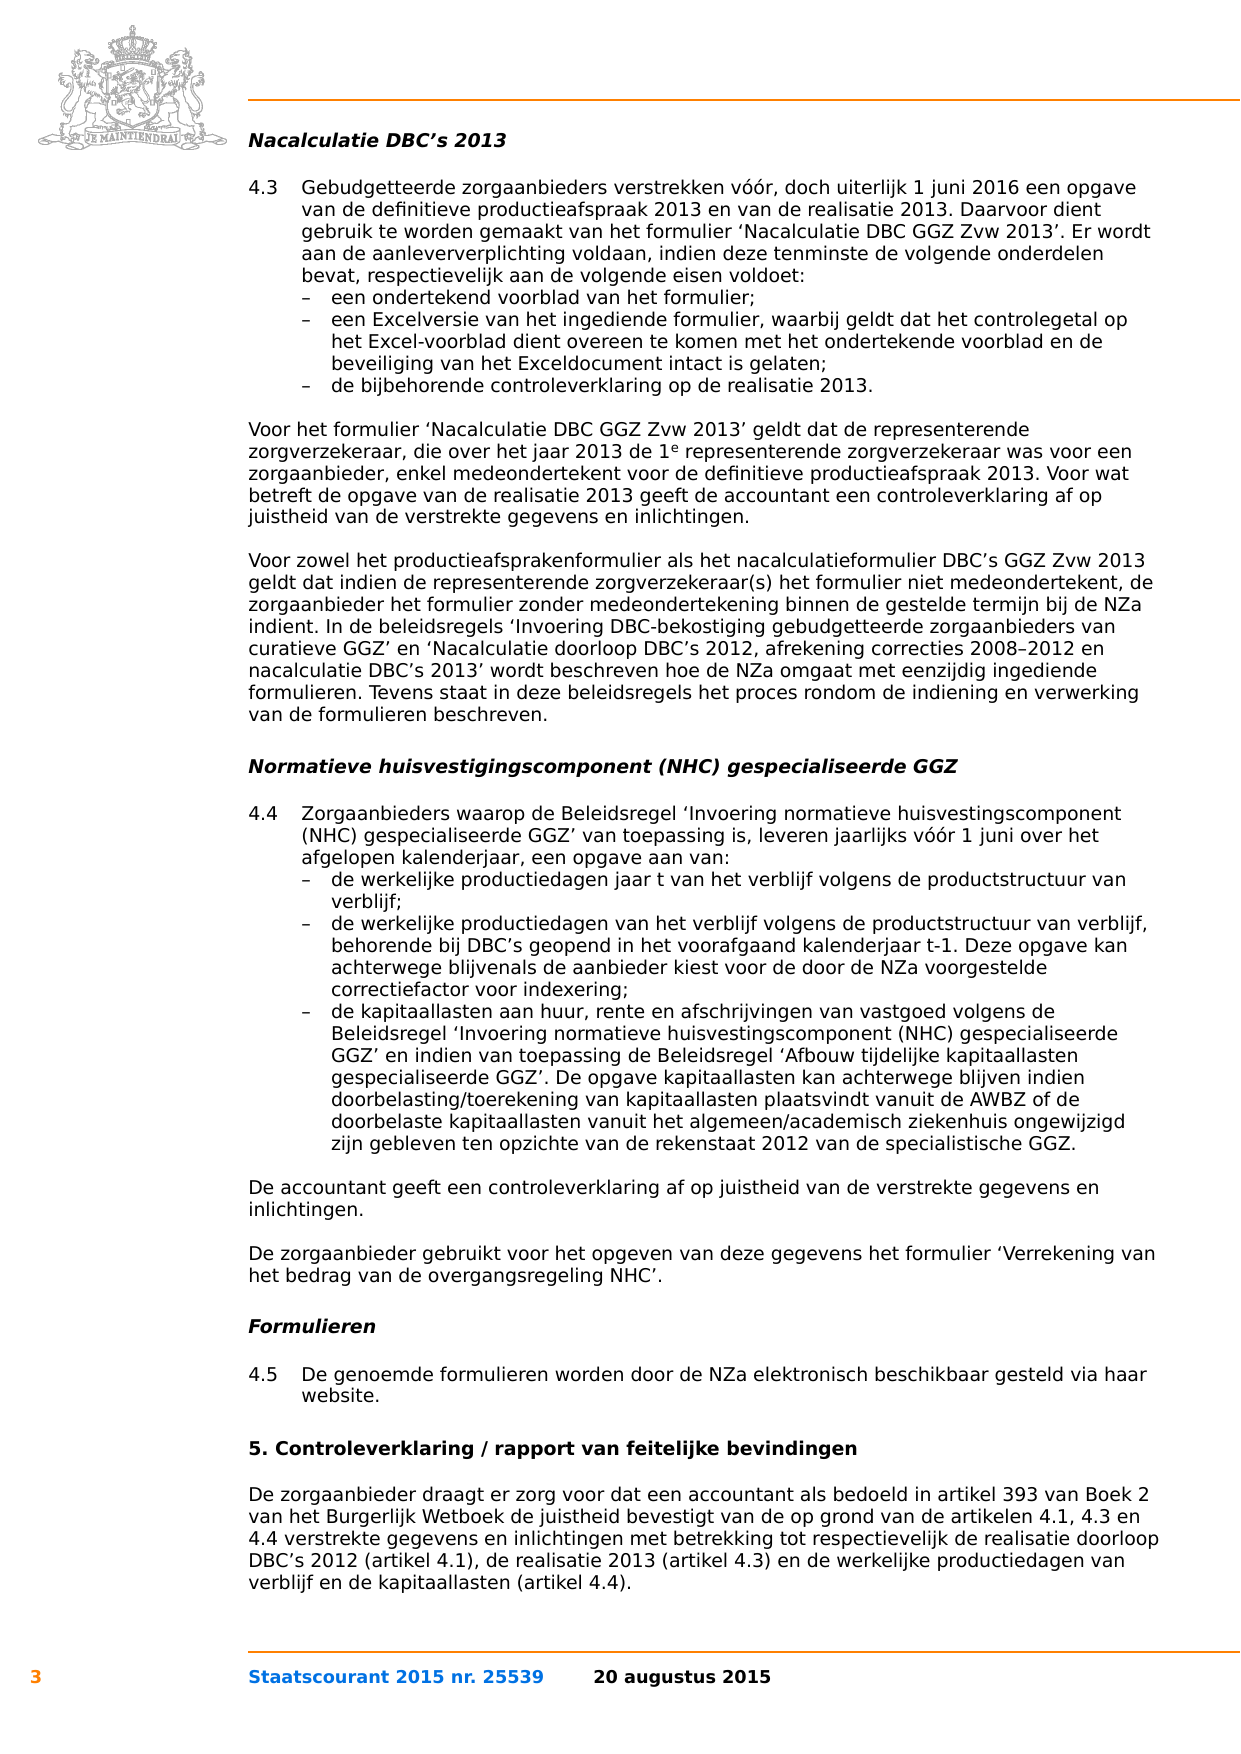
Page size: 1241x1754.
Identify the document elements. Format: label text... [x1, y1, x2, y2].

text 4.5 De genoemde formulieren worden door de NZa elektronisch beschikbaar gesteld via haar website. [248, 1363, 1163, 1407]
text – de werkelijke productiedagen van het verblijf volgens de productstructuur van verblijf, behorende bij DBC’s geopend in het voorafgaand kalenderjaar t-1. Deze opgave kan achterwege blijvenals de aanbieder kiest voor de door de NZa voorgestelde correctiefactor voor indexering; [301, 913, 1163, 1001]
text – de werkelijke productiedagen jaar t van het verblijf volgens de productstructuur van verblijf; [301, 869, 1163, 913]
text Voor het formulier ‘Nacalculatie DBC GGZ Zvw 2013’ geldt dat de representerende zorgverzekeraar, die over het jaar 2013 de 1e representerende zorgverzekeraar was voor een zorgaanbieder, enkel medeondertekent voor de definitieve productieafspraak 2013. Voor wat betreft de opgave van de realisatie 2013 geeft de accountant een controleverklaring af op juistheid van de verstrekte gegevens en inlichtingen. [248, 418, 1163, 528]
picture [38, 25, 227, 150]
text Voor zowel het productieafsprakenformulier als het nacalculatieformulier DBC’s GGZ Zvw 2013 geldt dat indien de representerende zorgverzekeraar(s) het formulier niet medeondertekent, de zorgaanbieder het formulier zonder medeondertekening binnen de gestelde termijn bij de NZa indient. In de beleidsregels ‘Invoering DBC-bekostiging gebudgetteerde zorgaanbieders van curatieve GGZ’ en ‘Nacalculatie doorloop DBC’s 2012, afrekening correcties 2008–2012 en nacalculatie DBC’s 2013’ wordt beschreven hoe de NZa omgaat met eenzijdig ingediende formulieren. Tevens staat in deze beleidsregels het proces rondom de indiening en verwerking van de formulieren beschreven. [248, 550, 1163, 726]
text – een ondertekend voorblad van het formulier; [301, 287, 1163, 309]
text – een Excelversie van het ingediende formulier, waarbij geldt dat het controlegetal op het Excel-voorblad dient overeen te komen met het ondertekende voorblad en de beveiliging van het Exceldocument intact is gelaten; [301, 309, 1163, 375]
text – de kapitaallasten aan huur, rente en afschrijvingen van vastgoed volgens de Beleidsregel ‘Invoering normatieve huisvestingscomponent (NHC) gespecialiseerde GGZ’ en indien van toepassing de Beleidsregel ‘Afbouw tijdelijke kapitaallasten gespecialiseerde GGZ’. De opgave kapitaallasten kan achterwege blijven indien doorbelasting/toerekening van kapitaallasten plaatsvindt vanuit de AWBZ of de doorbelaste kapitaallasten vanuit het algemeen/academisch ziekenhuis ongewijzigd zijn gebleven ten opzichte van de rekenstaat 2012 van de specialistische GGZ. [301, 1001, 1163, 1155]
text – de bijbehorende controleverklaring op de realisatie 2013. [301, 375, 1163, 397]
text 4.3 Gebudgetteerde zorgaanbieders verstrekken vóór, doch uiterlijk 1 juni 2016 een opgave van de definitieve productieafspraak 2013 en van de realisatie 2013. Daarvoor dient gebruik te worden gemaakt van het formulier ‘Nacalculatie DBC GGZ Zvw 2013’. Er wordt aan de aanleververplichting voldaan, indien deze tenminste de volgende onderdelen bevat, respectievelijk aan de volgende eisen voldoet: [248, 177, 1163, 287]
text De accountant geeft een controleverklaring af op juistheid van de verstrekte gegevens en inlichtingen. [248, 1177, 1163, 1221]
text De zorgaanbieder draagt er zorg voor dat een accountant als bedoeld in artikel 393 van Boek 2 van het Burgerlijk Wetboek de juistheid bevestigt van de op grond van de artikelen 4.1, 4.3 en 4.4 verstrekte gegevens en inlichtingen met betrekking tot respectievelijk de realisatie doorloop DBC’s 2012 (artikel 4.1), de realisatie 2013 (artikel 4.3) en de werkelijke productiedagen van verblijf en de kapitaallasten (artikel 4.4). [248, 1484, 1163, 1594]
subtitle Normatieve huisvestigingscomponent (NHC) gespecialiseerde GGZ [248, 756, 1163, 778]
subtitle 5. Controleverklaring / rapport van feitelijke bevindingen [248, 1437, 1163, 1459]
subtitle Formulieren [248, 1316, 1163, 1338]
subtitle Nacalculatie DBC’s 2013 [248, 130, 1163, 152]
text De zorgaanbieder gebruikt voor het opgeven van deze gegevens het formulier ‘Verrekening van het bedrag van de overgangsregeling NHC’. [248, 1242, 1163, 1286]
text 4.4 Zorgaanbieders waarop de Beleidsregel ‘Invoering normatieve huisvestingscomponent (NHC) gespecialiseerde GGZ’ van toepassing is, leveren jaarlijks vóór 1 juni over het afgelopen kalenderjaar, een opgave aan van: [248, 803, 1163, 869]
